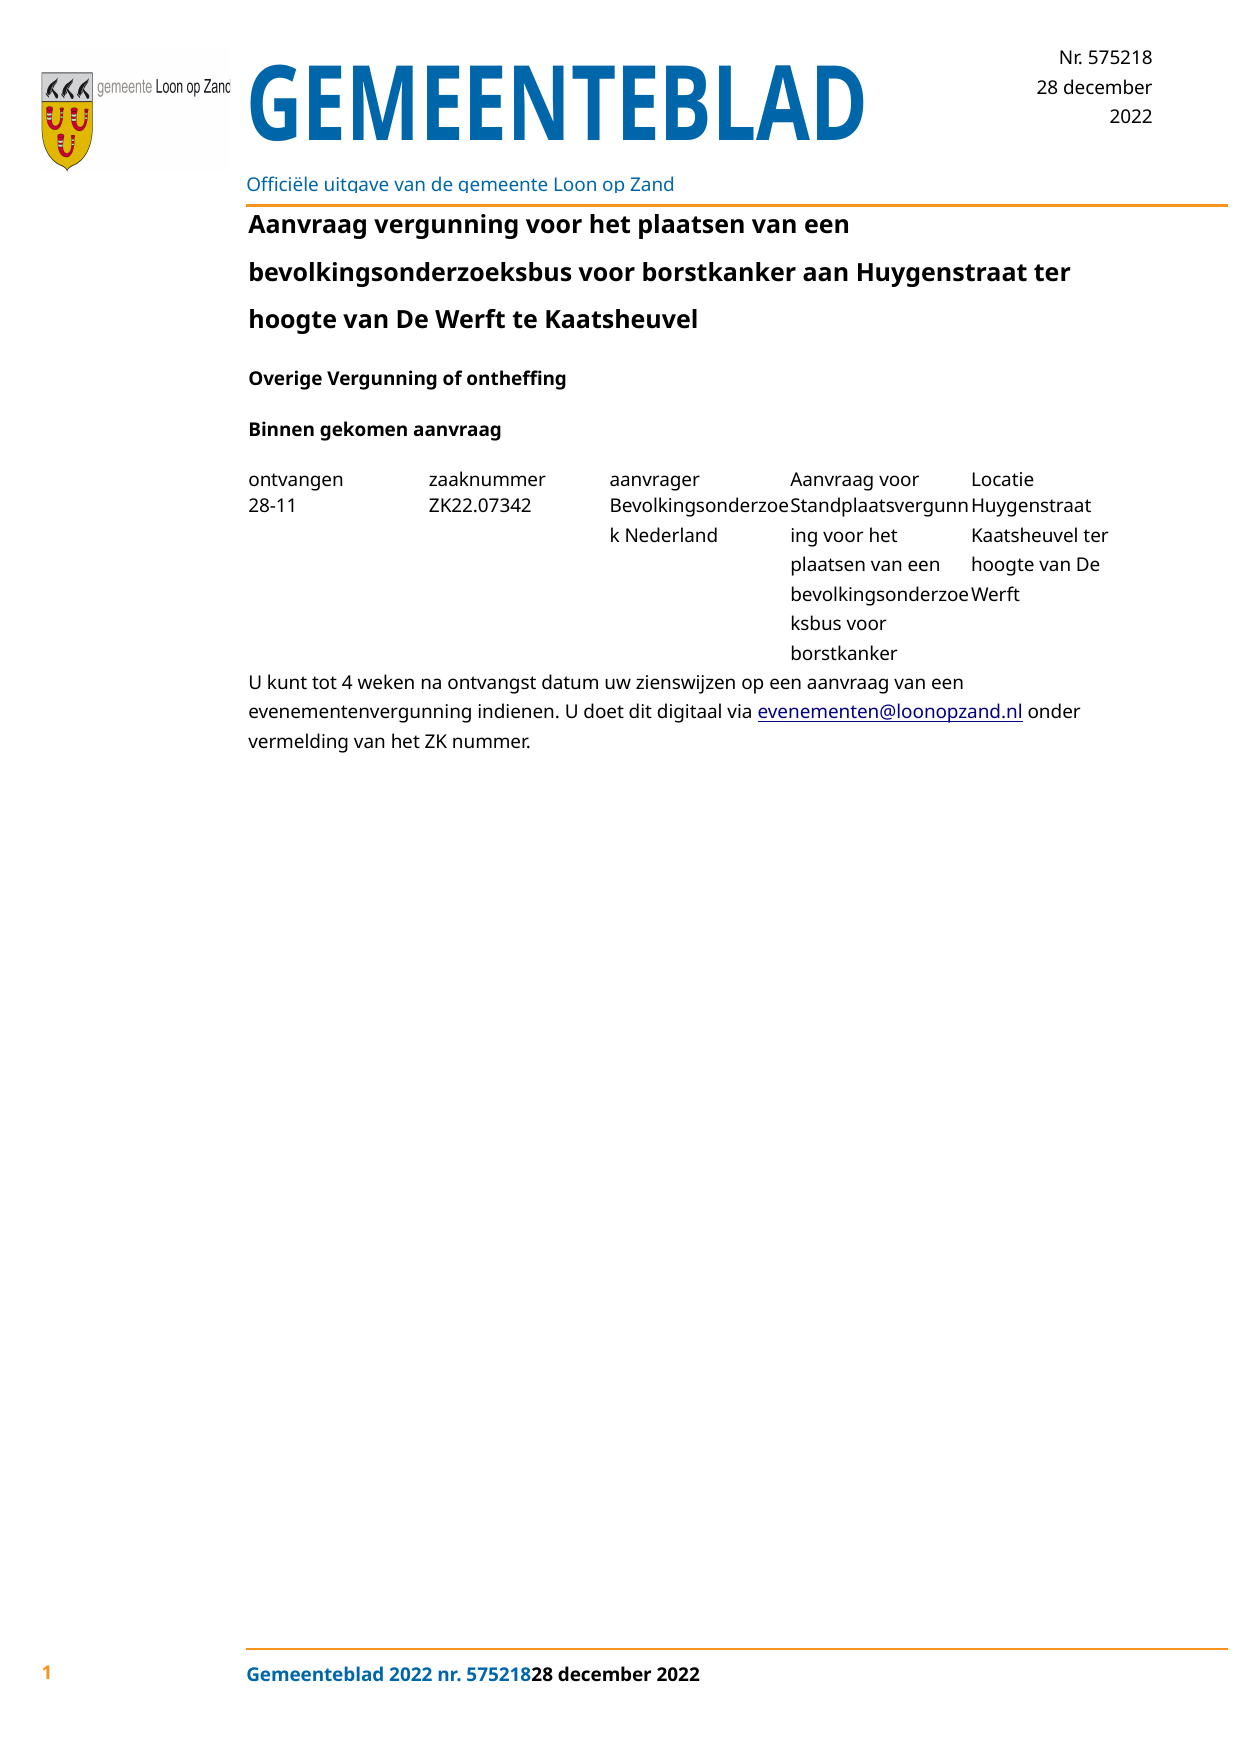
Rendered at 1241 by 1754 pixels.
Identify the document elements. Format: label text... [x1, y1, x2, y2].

picture [41, 47, 231, 172]
table_cell Bevolkingsonderzoek Nederland [609, 492, 790, 666]
table_cell Huygenstraat Kaatsheuvel ter hoogte van De Werft [971, 492, 1152, 666]
table_header Aanvraag voor [790, 466, 971, 492]
table_header ontvangen [248, 466, 429, 492]
table_header aanvrager [609, 466, 790, 492]
text Overige Vergunning of ontheffing [248, 366, 1152, 391]
table_cell 28-11 [248, 492, 429, 666]
table_cell Standplaatsvergunning voor het plaatsen van een bevolkingsonderzoeksbus voor borstkanker [790, 492, 971, 666]
table_header Locatie [971, 466, 1152, 492]
text Binnen gekomen aanvraag [248, 416, 1152, 442]
table_cell ZK22.07342 [429, 492, 609, 666]
text U kunt tot 4 weken na ontvangst datum uw zienswijzen op een aanvraag van een evenementenvergunning indienen. U doet dit digitaal via evenementen@loonopzand.nl onder vermelding van het ZK nummer. [248, 669, 1152, 754]
text Aanvraag vergunning voor het plaatsen van een bevolkingsonderzoeksbus voor borstkanker aan Huygenstraat ter hoogte van De Werft te Kaatsheuvel [248, 207, 1152, 336]
table_header zaaknummer [429, 466, 609, 492]
